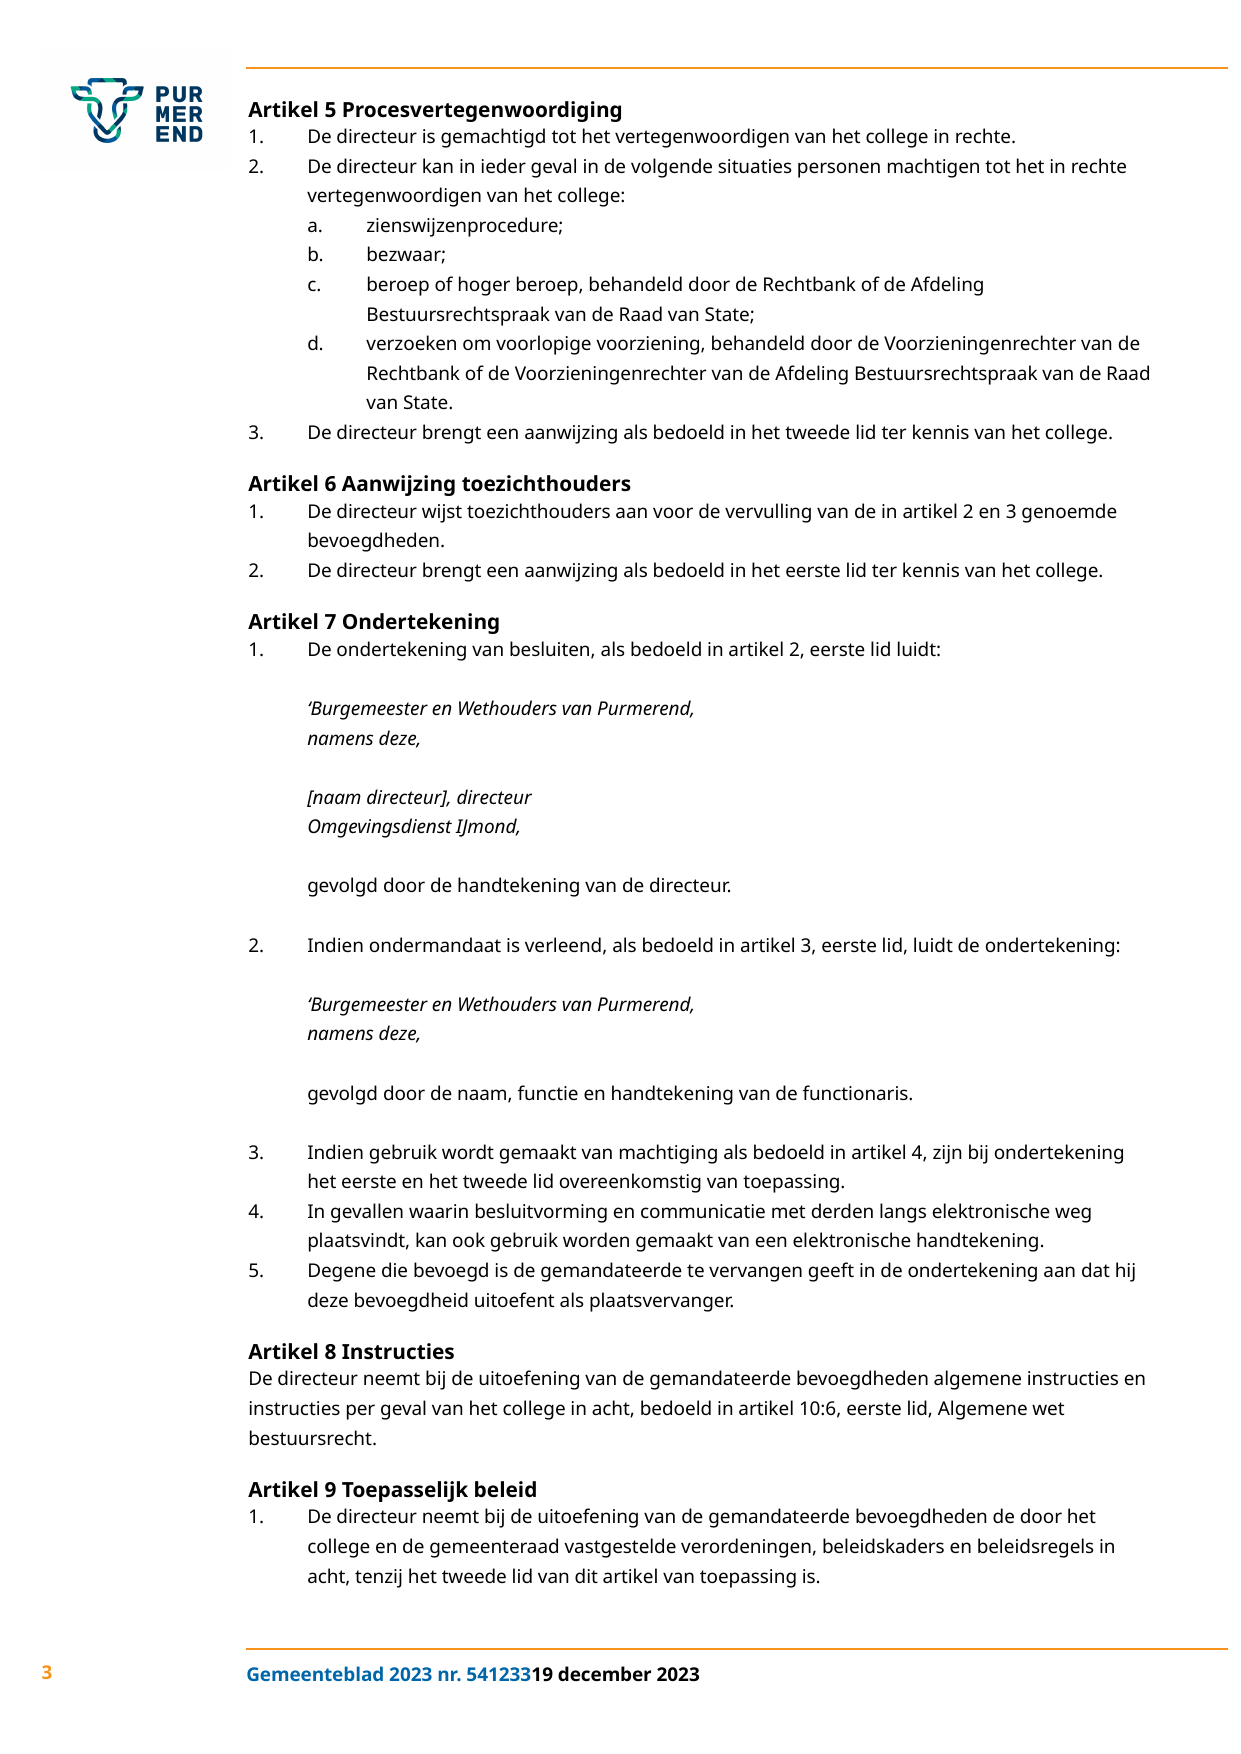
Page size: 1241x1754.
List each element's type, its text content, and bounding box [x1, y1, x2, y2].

text Artikel 8 Instructies [248, 1337, 1152, 1366]
list De directeur is gemachtigd tot het vertegenwoordigen van het college in rechte. [248, 123, 1152, 149]
list bezwaar; [307, 242, 1152, 267]
list namens deze, [248, 725, 1152, 750]
list De directeur brengt een aanwijzing als bedoeld in het tweede lid ter kennis van het college. [248, 419, 1152, 445]
list Indien ondermandaat is verleend, als bedoeld in artikel 3, eerste lid, luidt de ondertekening: [248, 932, 1152, 957]
list De directeur brengt een aanwijzing als bedoeld in het eerste lid ter kennis van het college. [248, 557, 1152, 583]
text Artikel 9 Toepasselijk beleid [248, 1475, 1152, 1504]
list verzoeken om voorlopige voorziening, behandeld door de Voorzieningenrechter van de Rechtbank of de Voorzieningenrechter van de Afdeling Bestuursrechtspraak van de Raad van State. [307, 330, 1152, 415]
list De ondertekening van besluiten, als bedoeld in artikel 2, eerste lid luidt: [248, 636, 1152, 662]
text Artikel 5 Procesvertegenwoordiging [248, 95, 1152, 123]
list De directeur neemt bij de uitoefening van de gemandateerde bevoegdheden de door het college en de gemeenteraad vastgestelde verordeningen, beleidskaders en beleidsregels in acht, tenzij het tweede lid van dit artikel van toepassing is. [248, 1504, 1152, 1588]
list gevolgd door de handtekening van de directeur. [248, 873, 1152, 898]
picture [41, 47, 231, 172]
list [naam directeur], directeur [248, 784, 1152, 809]
list De directeur kan in ieder geval in de volgende situaties personen machtigen tot het in rechte vertegenwoordigen van het college: [248, 153, 1152, 208]
list De directeur wijst toezichthouders aan voor de vervulling van de in artikel 2 en 3 genoemde bevoegdheden. [248, 498, 1152, 553]
list beroep of hoger beroep, behandeld door de Rechtbank of de Afdeling Bestuursrechtspraak van de Raad van State; [307, 271, 1152, 326]
list ‘Burgemeester en Wethouders van Purmerend, [248, 991, 1152, 1017]
text Artikel 7 Ondertekening [248, 607, 1152, 636]
list zienswijzenprocedure; [307, 212, 1152, 238]
list Omgevingsdienst IJmond, [248, 813, 1152, 839]
list Degene die bevoegd is de gemandateerde te vervangen geeft in de ondertekening aan dat hij deze bevoegdheid uitoefent als plaatsvervanger. [248, 1257, 1152, 1312]
text Artikel 6 Aanwijzing toezichthouders [248, 469, 1152, 498]
list namens deze, [248, 1021, 1152, 1046]
list In gevallen waarin besluitvorming en communicatie met derden langs elektronische weg plaatsvindt, kan ook gebruik worden gemaakt van een elektronische handtekening. [248, 1198, 1152, 1253]
list ‘Burgemeester en Wethouders van Purmerend, [248, 695, 1152, 721]
text De directeur neemt bij de uitoefening van de gemandateerde bevoegdheden algemene instructies en instructies per geval van het college in acht, bedoeld in artikel 10:6, eerste lid, Algemene wet bestuursrecht. [248, 1366, 1152, 1451]
list Indien gebruik wordt gemaakt van machtiging als bedoeld in artikel 4, zijn bij ondertekening het eerste en het tweede lid overeenkomstig van toepassing. [248, 1139, 1152, 1194]
list gevolgd door de naam, functie en handtekening van de functionaris. [248, 1080, 1152, 1105]
